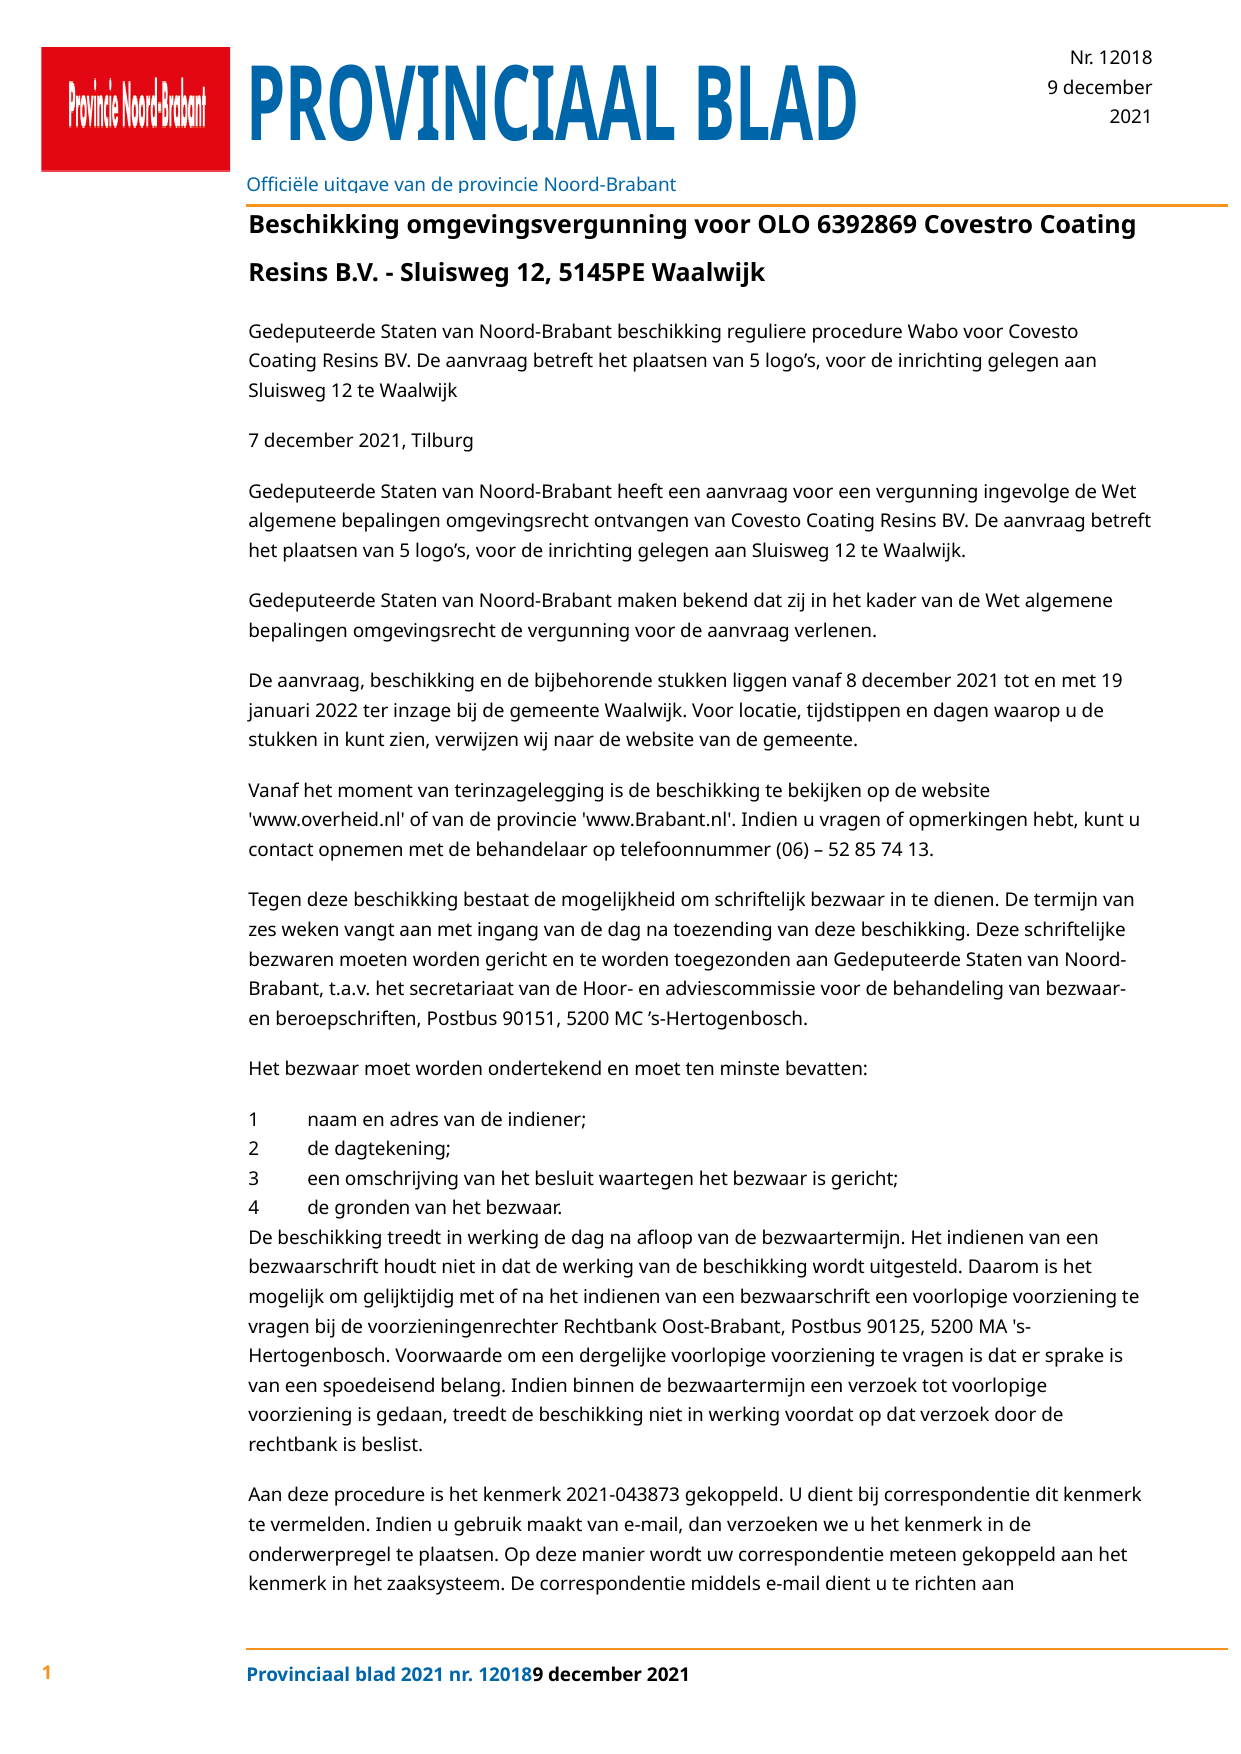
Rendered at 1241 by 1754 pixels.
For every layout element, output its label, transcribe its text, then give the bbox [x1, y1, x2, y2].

text 7 december 2021, Tilburg [248, 427, 1152, 453]
text Gedeputeerde Staten van Noord-Brabant maken bekend dat zij in het kader van de Wet algemene bepalingen omgevingsrecht de vergunning voor de aanvraag verlenen. [248, 587, 1152, 643]
list een omschrijving van het besluit waartegen het bezwaar is gericht; [248, 1165, 1152, 1191]
picture [41, 47, 231, 172]
text Beschikking omgevingsvergunning voor OLO 6392869 Covestro Coating Resins B.V. - Sluisweg 12, 5145PE Waalwijk [248, 207, 1152, 288]
text Het bezwaar moet worden ondertekend en moet ten minste bevatten: [248, 1055, 1152, 1081]
text Gedeputeerde Staten van Noord-Brabant heeft een aanvraag voor een vergunning ingevolge de Wet algemene bepalingen omgevingsrecht ontvangen van Covesto Coating Resins BV. De aanvraag betreft het plaatsen van 5 logo’s, voor de inrichting gelegen aan Sluisweg 12 te Waalwijk. [248, 478, 1152, 563]
list naam en adres van de indiener; [248, 1106, 1152, 1132]
text De aanvraag, beschikking en de bijbehorende stukken liggen vanaf 8 december 2021 tot en met 19 januari 2022 ter inzage bij de gemeente Waalwijk. Voor locatie, tijdstippen en dagen waarop u de stukken in kunt zien, verwijzen wij naar de website van de gemeente. [248, 667, 1152, 752]
text De beschikking treedt in werking de dag na afloop van de bezwaartermijn. Het indienen van een bezwaarschrift houdt niet in dat de werking van de beschikking wordt uitgesteld. Daarom is het mogelijk om gelijktijdig met of na het indienen van een bezwaarschrift een voorlopige voorziening te vragen bij de voorzieningenrechter Rechtbank Oost-Brabant, Postbus 90125, 5200 MA 's-Hertogenbosch. Voorwaarde om een dergelijke voorlopige voorziening te vragen is dat er sprake is van een spoedeisend belang. Indien binnen de bezwaartermijn een verzoek tot voorlopige voorziening is gedaan, treedt de beschikking niet in werking voordat op dat verzoek door de rechtbank is beslist. [248, 1224, 1152, 1457]
text Tegen deze beschikking bestaat de mogelijkheid om schriftelijk bezwaar in te dienen. De termijn van zes weken vangt aan met ingang van de dag na toezending van deze beschikking. Deze schriftelijke bezwaren moeten worden gericht en te worden toegezonden aan Gedeputeerde Staten van Noord-Brabant, t.a.v. het secretariaat van de Hoor- en adviescommissie voor de behandeling van bezwaar- en beroepschriften, Postbus 90151, 5200 MC ’s-Hertogenbosch. [248, 887, 1152, 1031]
text Vanaf het moment van terinzagelegging is de beschikking te bekijken op de website 'www.overheid.nl' of van de provincie 'www.Brabant.nl'. Indien u vragen of opmerkingen hebt, kunt u contact opnemen met de behandelaar op telefoonnummer (06) – 52 85 74 13. [248, 777, 1152, 862]
text Aan deze procedure is het kenmerk 2021-043873 gekoppeld. U dient bij correspondentie dit kenmerk te vermelden. Indien u gebruik maakt van e-mail, dan verzoeken we u het kenmerk in de onderwerpregel te plaatsen. Op deze manier wordt uw correspondentie meteen gekoppeld aan het kenmerk in het zaaksysteem. De correspondentie middels e-mail dient u te richten aan [248, 1482, 1152, 1596]
list de dagtekening; [248, 1135, 1152, 1161]
text Gedeputeerde Staten van Noord-Brabant beschikking reguliere procedure Wabo voor Covesto Coating Resins BV. De aanvraag betreft het plaatsen van 5 logo’s, voor de inrichting gelegen aan Sluisweg 12 te Waalwijk [248, 318, 1152, 403]
list de gronden van het bezwaar. [248, 1194, 1152, 1220]
